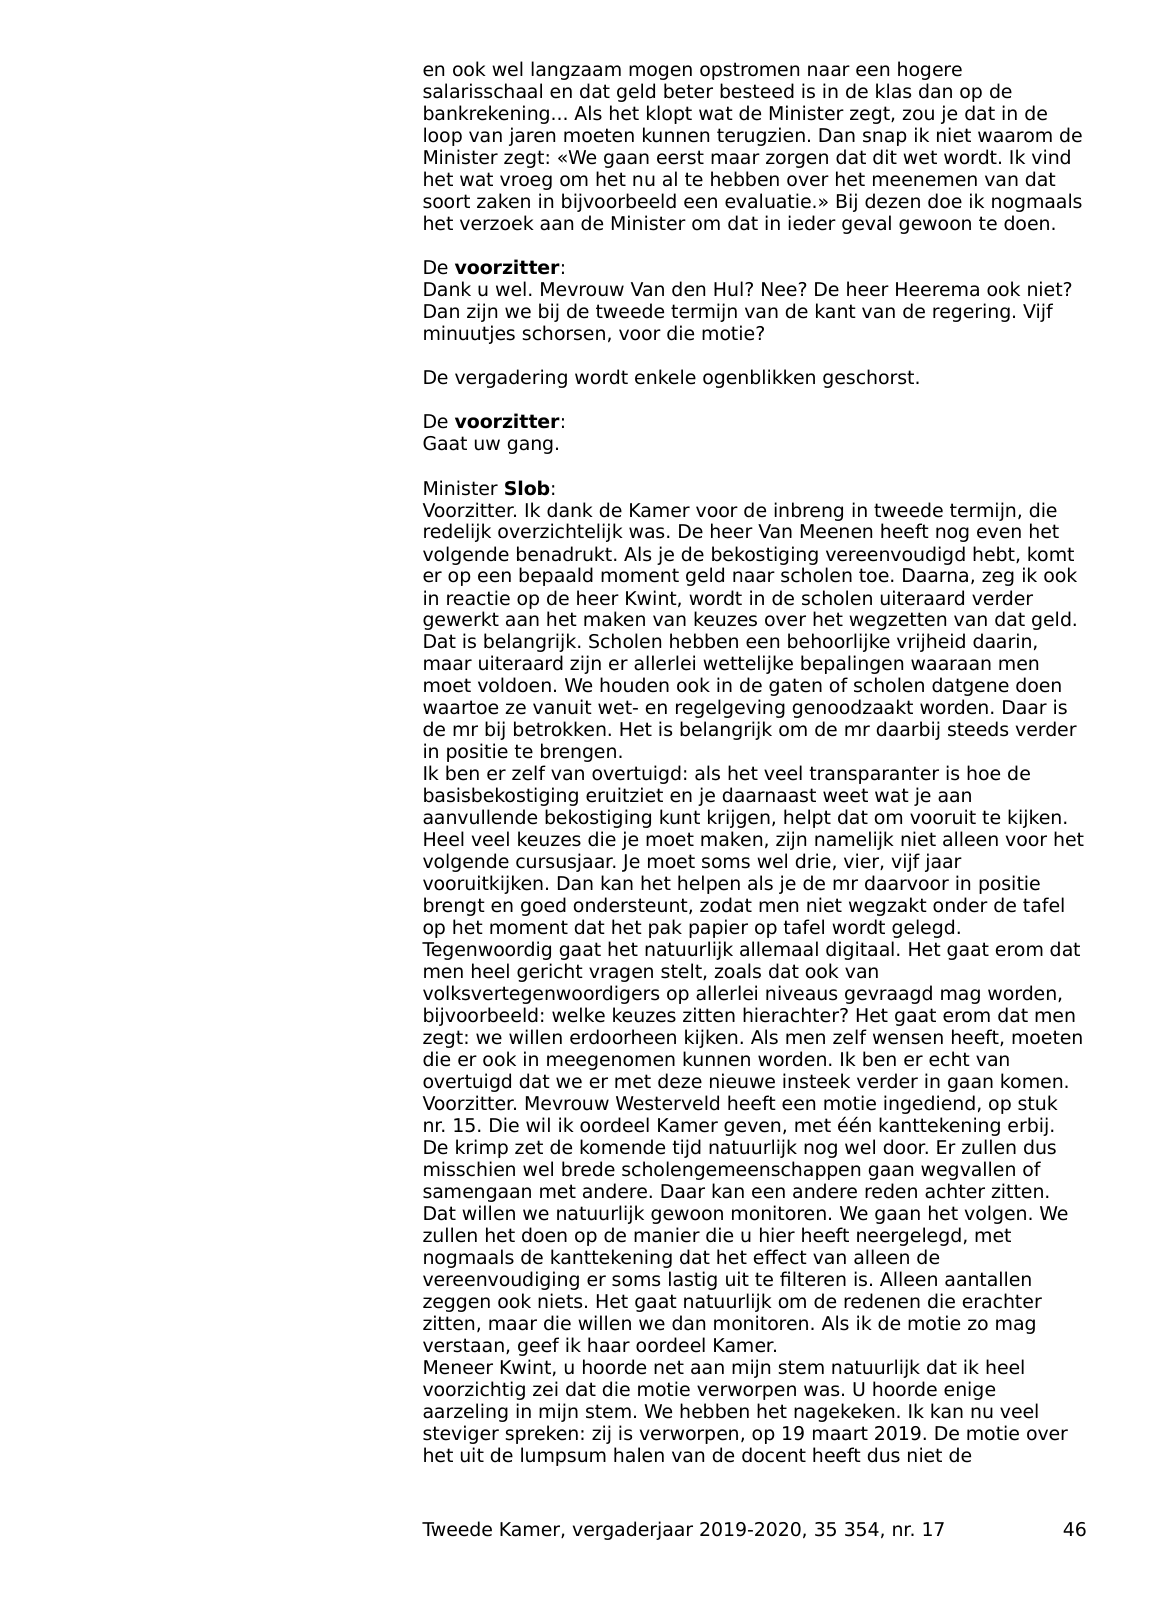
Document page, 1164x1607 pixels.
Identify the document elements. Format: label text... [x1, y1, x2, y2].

text Meneer Kwint, u hoorde net aan mijn stem natuurlijk dat ik heel voorzichtig zei dat die motie verworpen was. U hoorde enige aarzeling in mijn stem. We hebben het nagekeken. Ik kan nu veel steviger spreken: zij is verworpen, op 19 maart 2019. De motie over het uit de lumpsum halen van de docent heeft dus niet de [422, 1357, 1087, 1467]
text De voorzitter: [422, 257, 1087, 279]
text Gaat uw gang. [422, 433, 1087, 455]
text Voorzitter. Mevrouw Westerveld heeft een motie ingediend, op stuk nr. 15. Die wil ik oordeel Kamer geven, met één kanttekening erbij. De krimp zet de komende tijd natuurlijk nog wel door. Er zullen dus misschien wel brede scholengemeenschappen gaan wegvallen of samengaan met andere. Daar kan een andere reden achter zitten. Dat willen we natuurlijk gewoon monitoren. We gaan het volgen. We zullen het doen op de manier die u hier heeft neergelegd, met nogmaals de kanttekening dat het effect van alleen de vereenvoudiging er soms lastig uit te filteren is. Alleen aantallen zeggen ook niets. Het gaat natuurlijk om de redenen die erachter zitten, maar die willen we dan monitoren. Als ik de motie zo mag verstaan, geef ik haar oordeel Kamer. [422, 1093, 1087, 1357]
text De vergadering wordt enkele ogenblikken geschorst. [422, 367, 1087, 389]
text Voorzitter. Ik dank de Kamer voor de inbreng in tweede termijn, die redelijk overzichtelijk was. De heer Van Meenen heeft nog even het volgende benadrukt. Als je de bekostiging vereenvoudigd hebt, komt er op een bepaald moment geld naar scholen toe. Daarna, zeg ik ook in reactie op de heer Kwint, wordt in de scholen uiteraard verder gewerkt aan het maken van keuzes over het wegzetten van dat geld. Dat is belangrijk. Scholen hebben een behoorlijke vrijheid daarin, maar uiteraard zijn er allerlei wettelijke bepalingen waaraan men moet voldoen. We houden ook in de gaten of scholen datgene doen waartoe ze vanuit wet- en regelgeving genoodzaakt worden. Daar is de mr bij betrokken. Het is belangrijk om de mr daarbij steeds verder in positie te brengen. [422, 499, 1087, 763]
text Dank u wel. Mevrouw Van den Hul? Nee? De heer Heerema ook niet? Dan zijn we bij de tweede termijn van de kant van de regering. Vijf minuutjes schorsen, voor die motie? [422, 279, 1087, 345]
text De voorzitter: [422, 411, 1087, 433]
text Minister Slob: [422, 477, 1087, 499]
text en ook wel langzaam mogen opstromen naar een hogere salarisschaal en dat geld beter besteed is in de klas dan op de bankrekening... Als het klopt wat de Minister zegt, zou je dat in de loop van jaren moeten kunnen terugzien. Dan snap ik niet waarom de Minister zegt: «We gaan eerst maar zorgen dat dit wet wordt. Ik vind het wat vroeg om het nu al te hebben over het meenemen van dat soort zaken in bijvoorbeeld een evaluatie.» Bij dezen doe ik nogmaals het verzoek aan de Minister om dat in ieder geval gewoon te doen. [422, 59, 1087, 235]
text Ik ben er zelf van overtuigd: als het veel transparanter is hoe de basisbekostiging eruitziet en je daarnaast weet wat je aan aanvullende bekostiging kunt krijgen, helpt dat om vooruit te kijken. Heel veel keuzes die je moet maken, zijn namelijk niet alleen voor het volgende cursusjaar. Je moet soms wel drie, vier, vijf jaar vooruitkijken. Dan kan het helpen als je de mr daarvoor in positie brengt en goed ondersteunt, zodat men niet wegzakt onder de tafel op het moment dat het pak papier op tafel wordt gelegd. Tegenwoordig gaat het natuurlijk allemaal digitaal. Het gaat erom dat men heel gericht vragen stelt, zoals dat ook van volksvertegenwoordigers op allerlei niveaus gevraagd mag worden, bijvoorbeeld: welke keuzes zitten hierachter? Het gaat erom dat men zegt: we willen erdoorheen kijken. Als men zelf wensen heeft, moeten die er ook in meegenomen kunnen worden. Ik ben er echt van overtuigd dat we er met deze nieuwe insteek verder in gaan komen. [422, 763, 1087, 1093]
